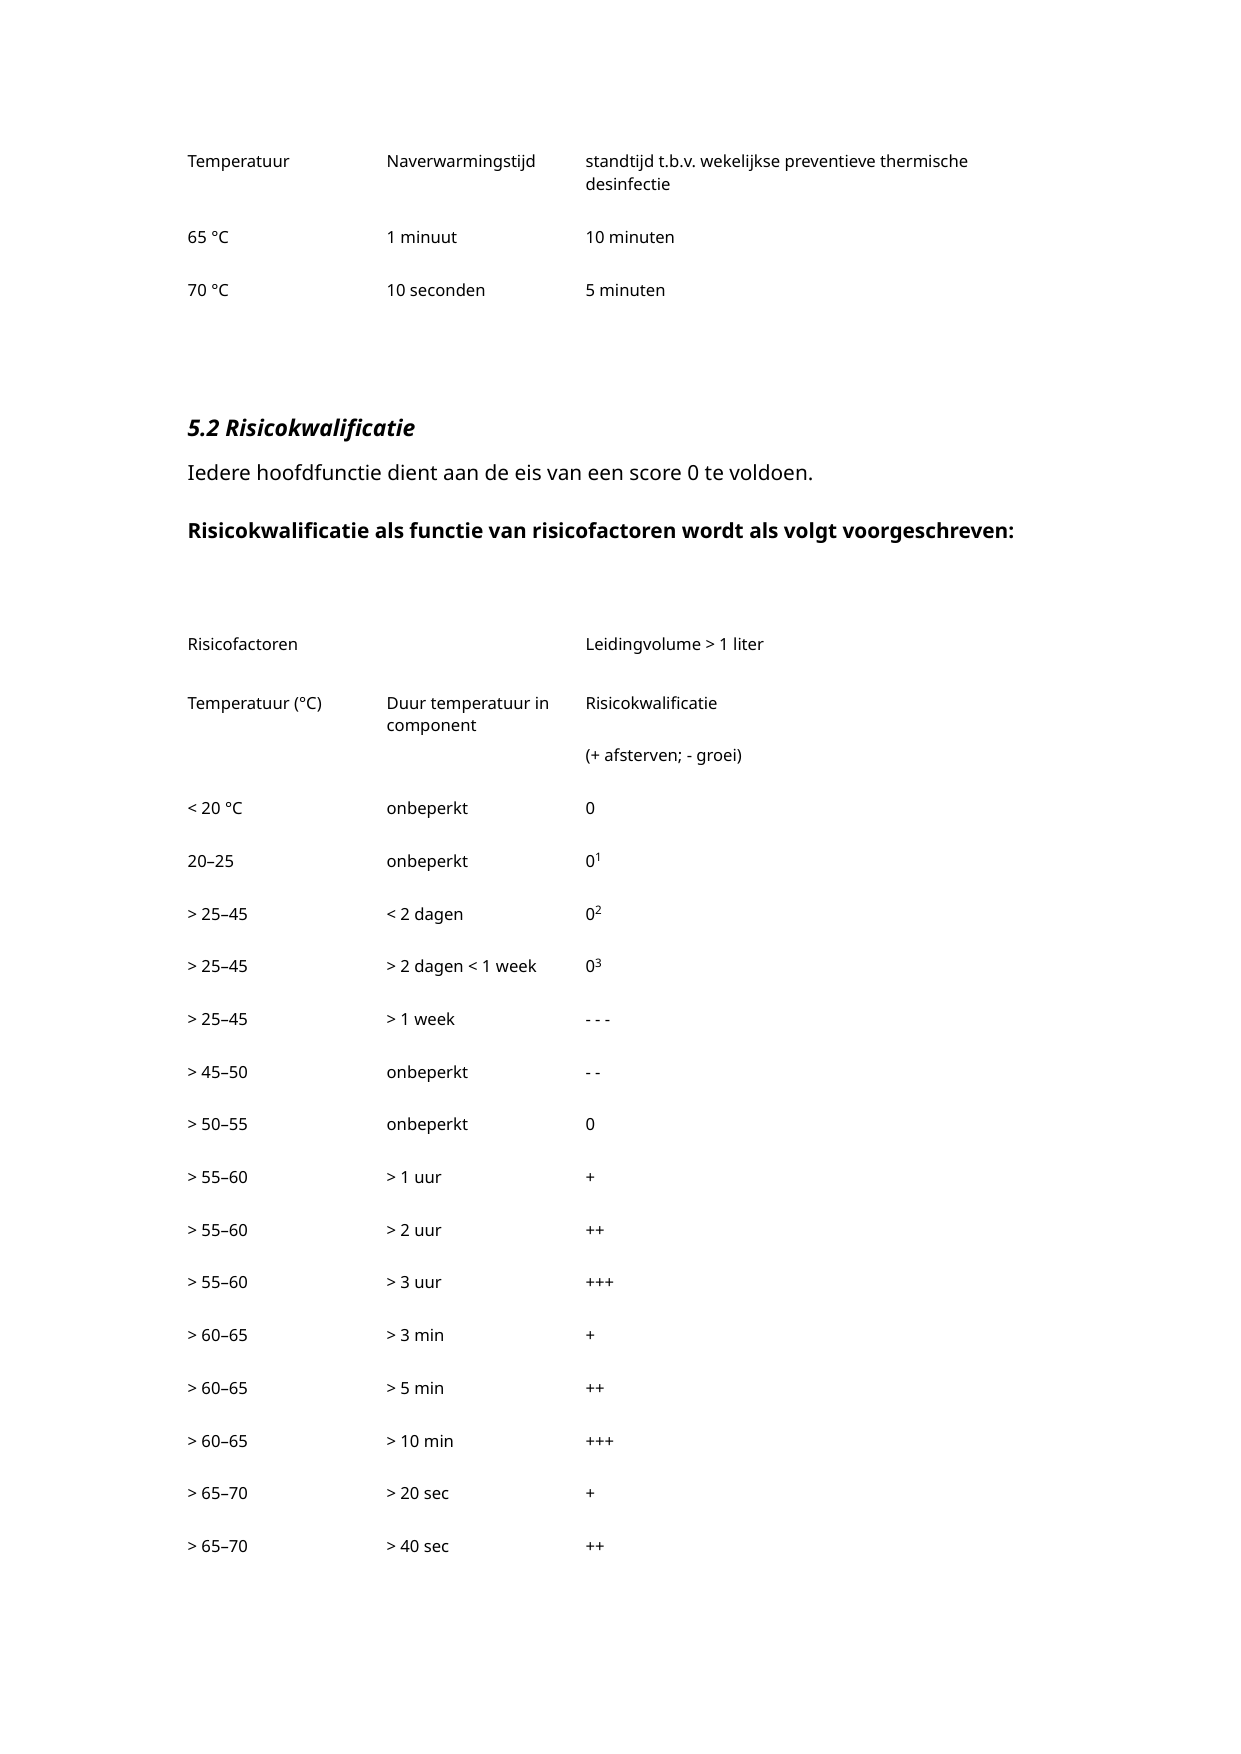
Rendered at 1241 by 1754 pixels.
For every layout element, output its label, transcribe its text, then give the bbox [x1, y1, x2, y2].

table_cell > 55–60 [188, 1166, 386, 1218]
table_cell > 3 min [386, 1324, 585, 1376]
table_cell > 5 min [386, 1376, 585, 1429]
table_cell + [585, 1482, 1053, 1534]
table_cell > 40 sec [386, 1535, 585, 1587]
table_cell - - [585, 1060, 1053, 1113]
table_cell Temperatuur (°C) [188, 691, 386, 797]
table_cell ++ [585, 1535, 1053, 1587]
table_cell ++ [585, 1218, 1053, 1271]
table_cell > 2 dagen < 1 week [386, 955, 585, 1007]
table_header Leidingvolume > 1 liter [585, 633, 1053, 691]
table_header Risicofactoren [188, 633, 386, 691]
table_cell onbeperkt [386, 797, 585, 849]
table_cell 01 [585, 849, 1053, 902]
table_cell > 3 uur [386, 1271, 585, 1324]
table_cell > 50–55 [188, 1113, 386, 1166]
table_cell 20–25 [188, 849, 386, 902]
table_cell 02 [585, 902, 1053, 955]
table_cell 0 [585, 1113, 1053, 1166]
table_header Naverwarmingstijd [386, 150, 585, 225]
table_cell onbeperkt [386, 1060, 585, 1113]
table_cell 65 °C [188, 225, 386, 278]
table_cell < 20 °C [188, 797, 386, 849]
table_cell 5 minuten [585, 278, 1053, 331]
table_cell ++ [585, 1376, 1053, 1429]
table_cell > 1 uur [386, 1166, 585, 1218]
table_cell onbeperkt [386, 1113, 585, 1166]
table_cell 0 [585, 797, 1053, 849]
table_cell > 10 min [386, 1429, 585, 1482]
table_cell +++ [585, 1429, 1053, 1482]
table_cell > 25–45 [188, 955, 386, 1007]
table_cell > 2 uur [386, 1218, 585, 1271]
table_cell 03 [585, 955, 1053, 1007]
table_cell - - - [585, 1008, 1053, 1060]
table_header standtijd t.b.v. wekelijkse preventieve thermische desinfectie [585, 150, 1053, 225]
text Iedere hoofdfunctie dient aan de eis van een score 0 te voldoen. [187, 458, 1053, 486]
table_cell > 25–45 [188, 902, 386, 955]
table_cell > 1 week [386, 1008, 585, 1060]
table_cell + [585, 1166, 1053, 1218]
table_cell > 60–65 [188, 1429, 386, 1482]
table_cell > 45–50 [188, 1060, 386, 1113]
table_cell 70 °C [188, 278, 386, 331]
table_cell > 60–65 [188, 1376, 386, 1429]
table_cell > 20 sec [386, 1482, 585, 1534]
table_cell + [585, 1324, 1053, 1376]
table_header Temperatuur [188, 150, 386, 225]
table_cell > 55–60 [188, 1271, 386, 1324]
table_cell 10 seconden [386, 278, 585, 331]
table_cell Duur temperatuur in component [386, 691, 585, 797]
table_cell < 2 dagen [386, 902, 585, 955]
text Risicokwalificatie als functie van risicofactoren wordt als volgt voorgeschreven: [187, 516, 1053, 545]
table_cell > 65–70 [188, 1482, 386, 1534]
table_header [386, 633, 585, 691]
table_cell onbeperkt [386, 849, 585, 902]
table_cell > 55–60 [188, 1218, 386, 1271]
table_cell 1 minuut [386, 225, 585, 278]
table_cell +++ [585, 1271, 1053, 1324]
subtitle 5.2 Risicokwalificatie [187, 412, 1053, 443]
table_cell Risicokwalificatie (+ afsterven; - groei) [585, 691, 1053, 797]
table_cell 10 minuten [585, 225, 1053, 278]
table_cell > 65–70 [188, 1535, 386, 1587]
table_cell > 25–45 [188, 1008, 386, 1060]
table_cell > 60–65 [188, 1324, 386, 1376]
